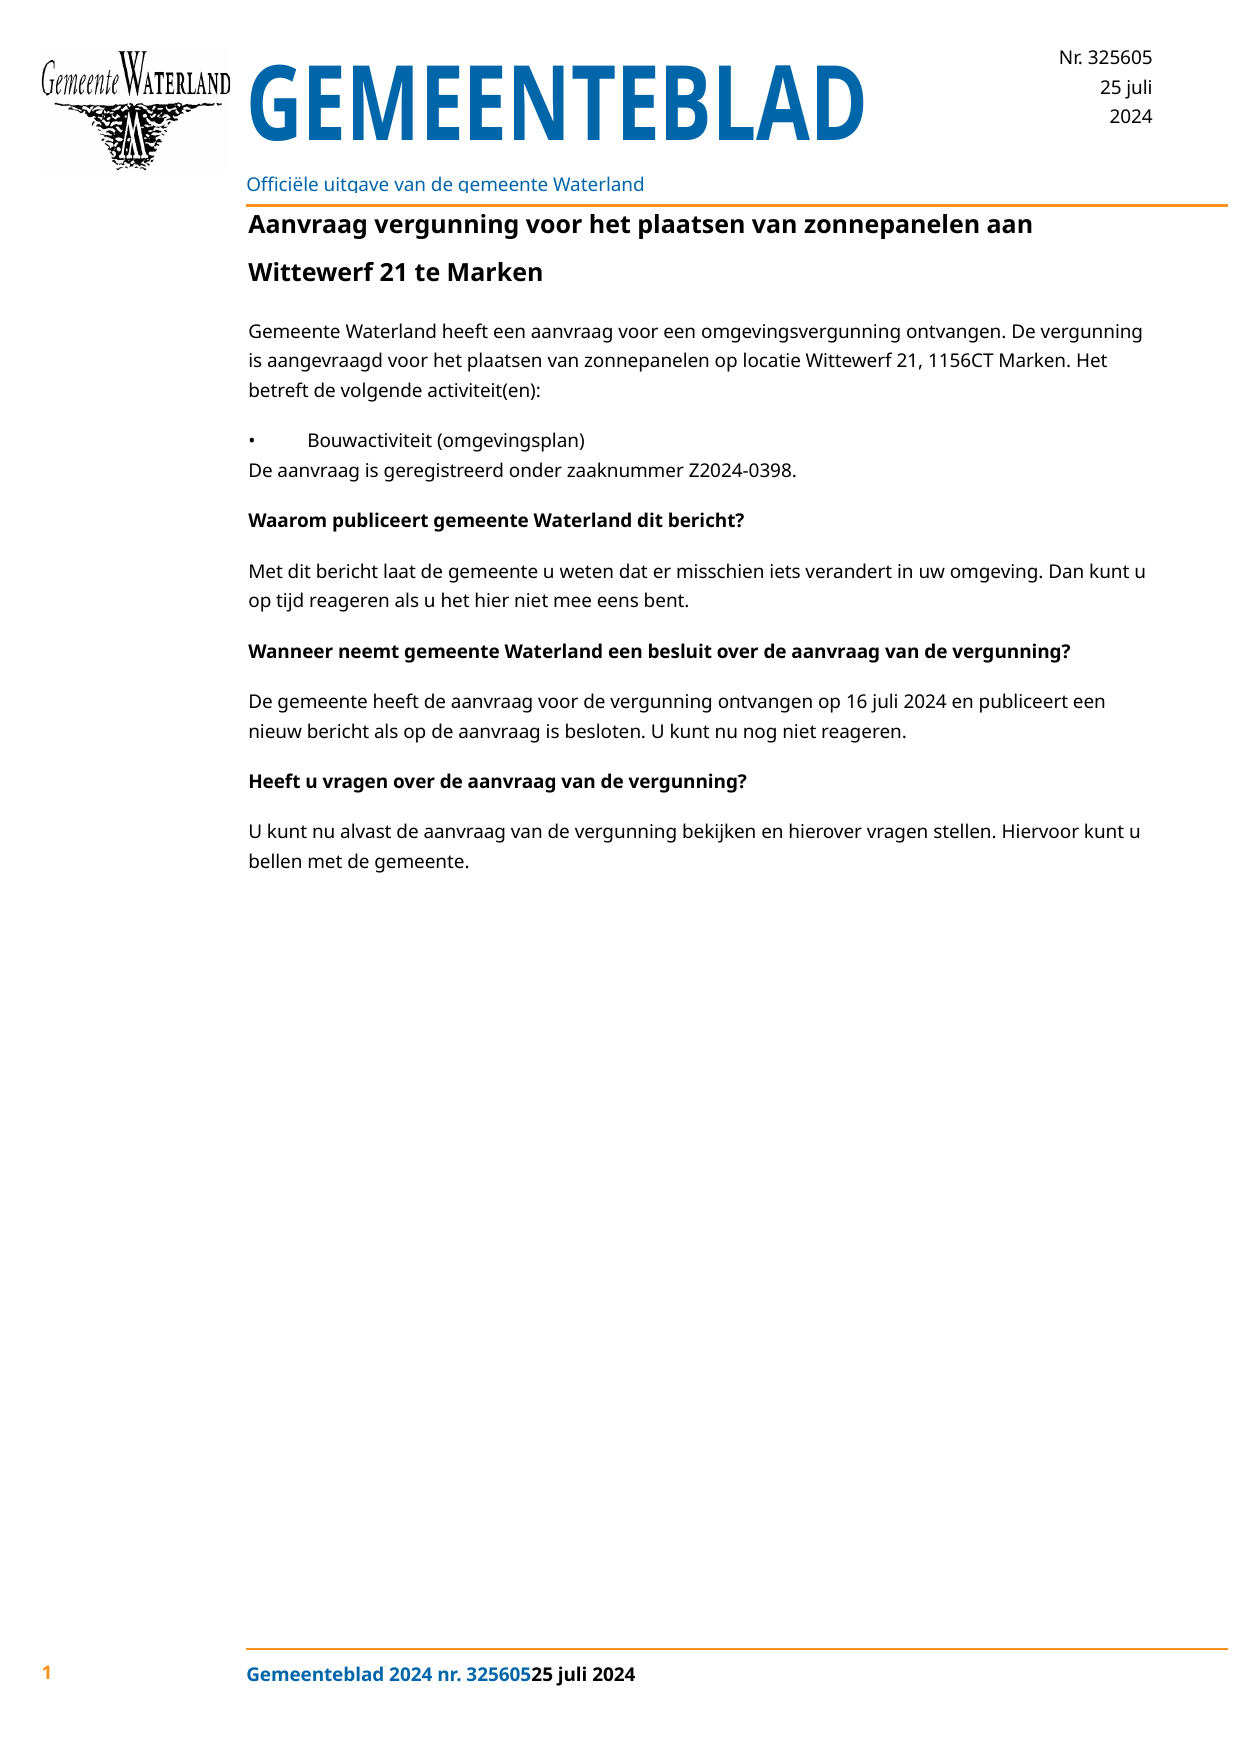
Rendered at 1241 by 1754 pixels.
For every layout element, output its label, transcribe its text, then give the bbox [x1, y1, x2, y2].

text Waarom publiceert gemeente Waterland dit bericht? [248, 507, 1152, 533]
text Gemeente Waterland heeft een aanvraag voor een omgevingsvergunning ontvangen. De vergunning is aangevraagd voor het plaatsen van zonnepanelen op locatie Wittewerf 21, 1156CT Marken. Het betreft de volgende activiteit(en): [248, 318, 1152, 403]
picture [41, 47, 231, 172]
text Wanneer neemt gemeente Waterland een besluit over de aanvraag van de vergunning? [248, 638, 1152, 664]
text Heeft u vragen over de aanvraag van de vergunning? [248, 768, 1152, 794]
text De gemeente heeft de aanvraag voor de vergunning ontvangen op 16 juli 2024 en publiceert een nieuw bericht als op de aanvraag is besloten. U kunt nu nog niet reageren. [248, 688, 1152, 744]
text Met dit bericht laat de gemeente u weten dat er misschien iets verandert in uw omgeving. Dan kunt u op tijd reageren als u het hier niet mee eens bent. [248, 558, 1152, 613]
text Aanvraag vergunning voor het plaatsen van zonnepanelen aan Wittewerf 21 te Marken [248, 207, 1152, 288]
text De aanvraag is geregistreerd onder zaaknummer Z2024-0398. [248, 457, 1152, 483]
list Bouwactiviteit (omgevingsplan) [248, 427, 1152, 453]
text U kunt nu alvast de aanvraag van de vergunning bekijken en hierover vragen stellen. Hiervoor kunt u bellen met de gemeente. [248, 819, 1152, 874]
